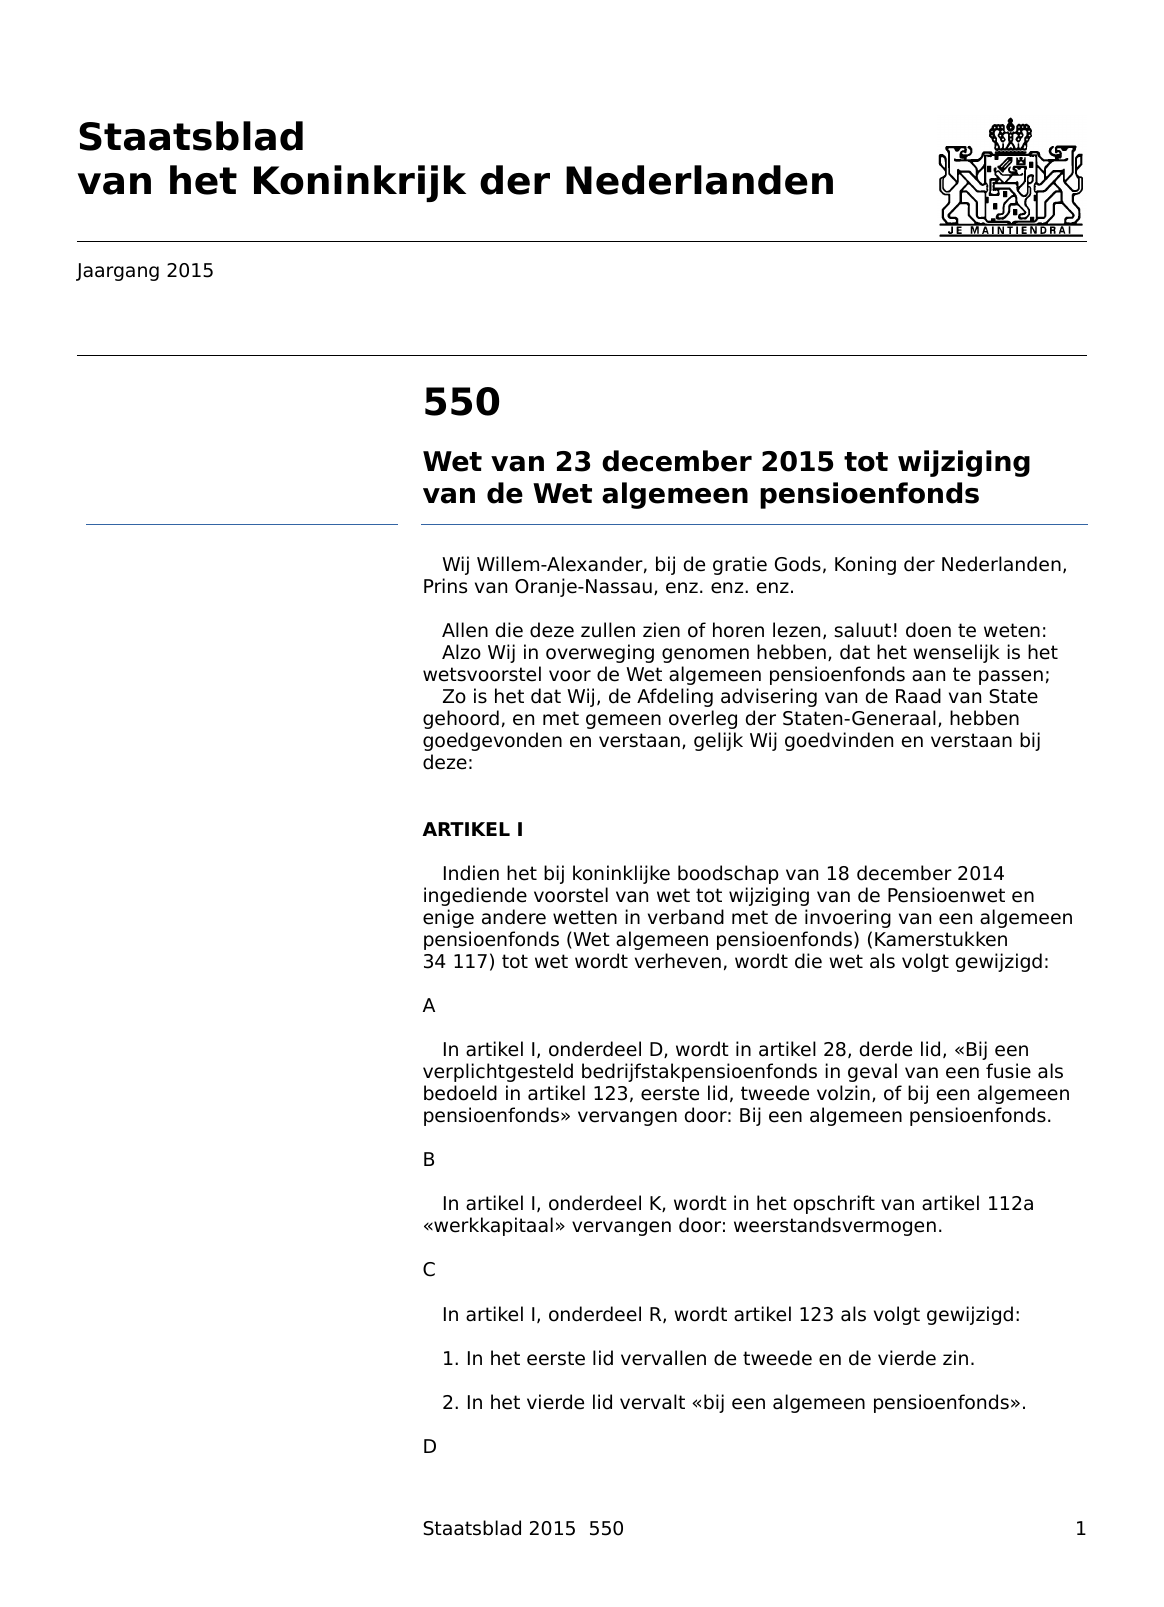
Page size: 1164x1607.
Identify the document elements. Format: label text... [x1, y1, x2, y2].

picture [936, 115, 1087, 240]
table_header [886, 100, 1087, 241]
text In artikel I, onderdeel R, wordt artikel 123 als volgt gewijzigd: [422, 1303, 1087, 1325]
text 2. In het vierde lid vervalt «bij een algemeen pensioenfonds». [422, 1392, 1087, 1414]
text C [422, 1259, 1087, 1281]
text B [422, 1149, 1087, 1171]
text 1. In het eerste lid vervallen de tweede en de vierde zin. [422, 1348, 1087, 1369]
text In artikel I, onderdeel D, wordt in artikel 28, derde lid, «Bij een verplichtgesteld bedrijfstakpensioenfonds in geval van een fusie als bedoeld in artikel 123, eerste lid, tweede volzin, of bij een algemeen pensioenfonds» vervangen door: Bij een algemeen pensioenfonds. [422, 1039, 1087, 1127]
text In artikel I, onderdeel K, wordt in het opschrift van artikel 112a «werkkapitaal» vervangen door: weerstandsvermogen. [422, 1193, 1087, 1237]
text Indien het bij koninklijke boodschap van 18 december 2014 ingediende voorstel van wet tot wijziging van de Pensioenwet en enige andere wetten in verband met de invoering van een algemeen pensioenfonds (Wet algemeen pensioenfonds) (Kamerstukken 34 117) tot wet wordt verheven, wordt die wet als volgt gewijzigd: [422, 863, 1087, 972]
table_header Staatsblad van het Koninkrijk der Nederlanden [77, 100, 886, 241]
table_cell Jaargang 2015 [77, 242, 1087, 355]
text Wij Willem-Alexander, bij de gratie Gods, Koning der Nederlanden, Prins van Oranje-Nassau, enz. enz. enz. [422, 554, 1087, 598]
text Zo is het dat Wij, de Afdeling advisering van de Raad van State gehoord, en met gemeen overleg der Staten-Generaal, hebben goedgevonden en verstaan, gelijk Wij goedvinden en verstaan bij deze: [422, 686, 1087, 774]
text Alzo Wij in overweging genomen hebben, dat het wenselijk is het wetsvoorstel voor de Wet algemeen pensioenfonds aan te passen; [422, 642, 1087, 686]
text D [422, 1436, 1087, 1458]
text A [422, 995, 1087, 1017]
text Allen die deze zullen zien of horen lezen, saluut! doen te weten: [422, 620, 1087, 642]
subtitle 550 [422, 381, 1087, 424]
subtitle ARTIKEL I [422, 818, 1087, 840]
text Wet van 23 december 2015 tot wijziging van de Wet algemeen pensioenfonds [422, 447, 1087, 510]
